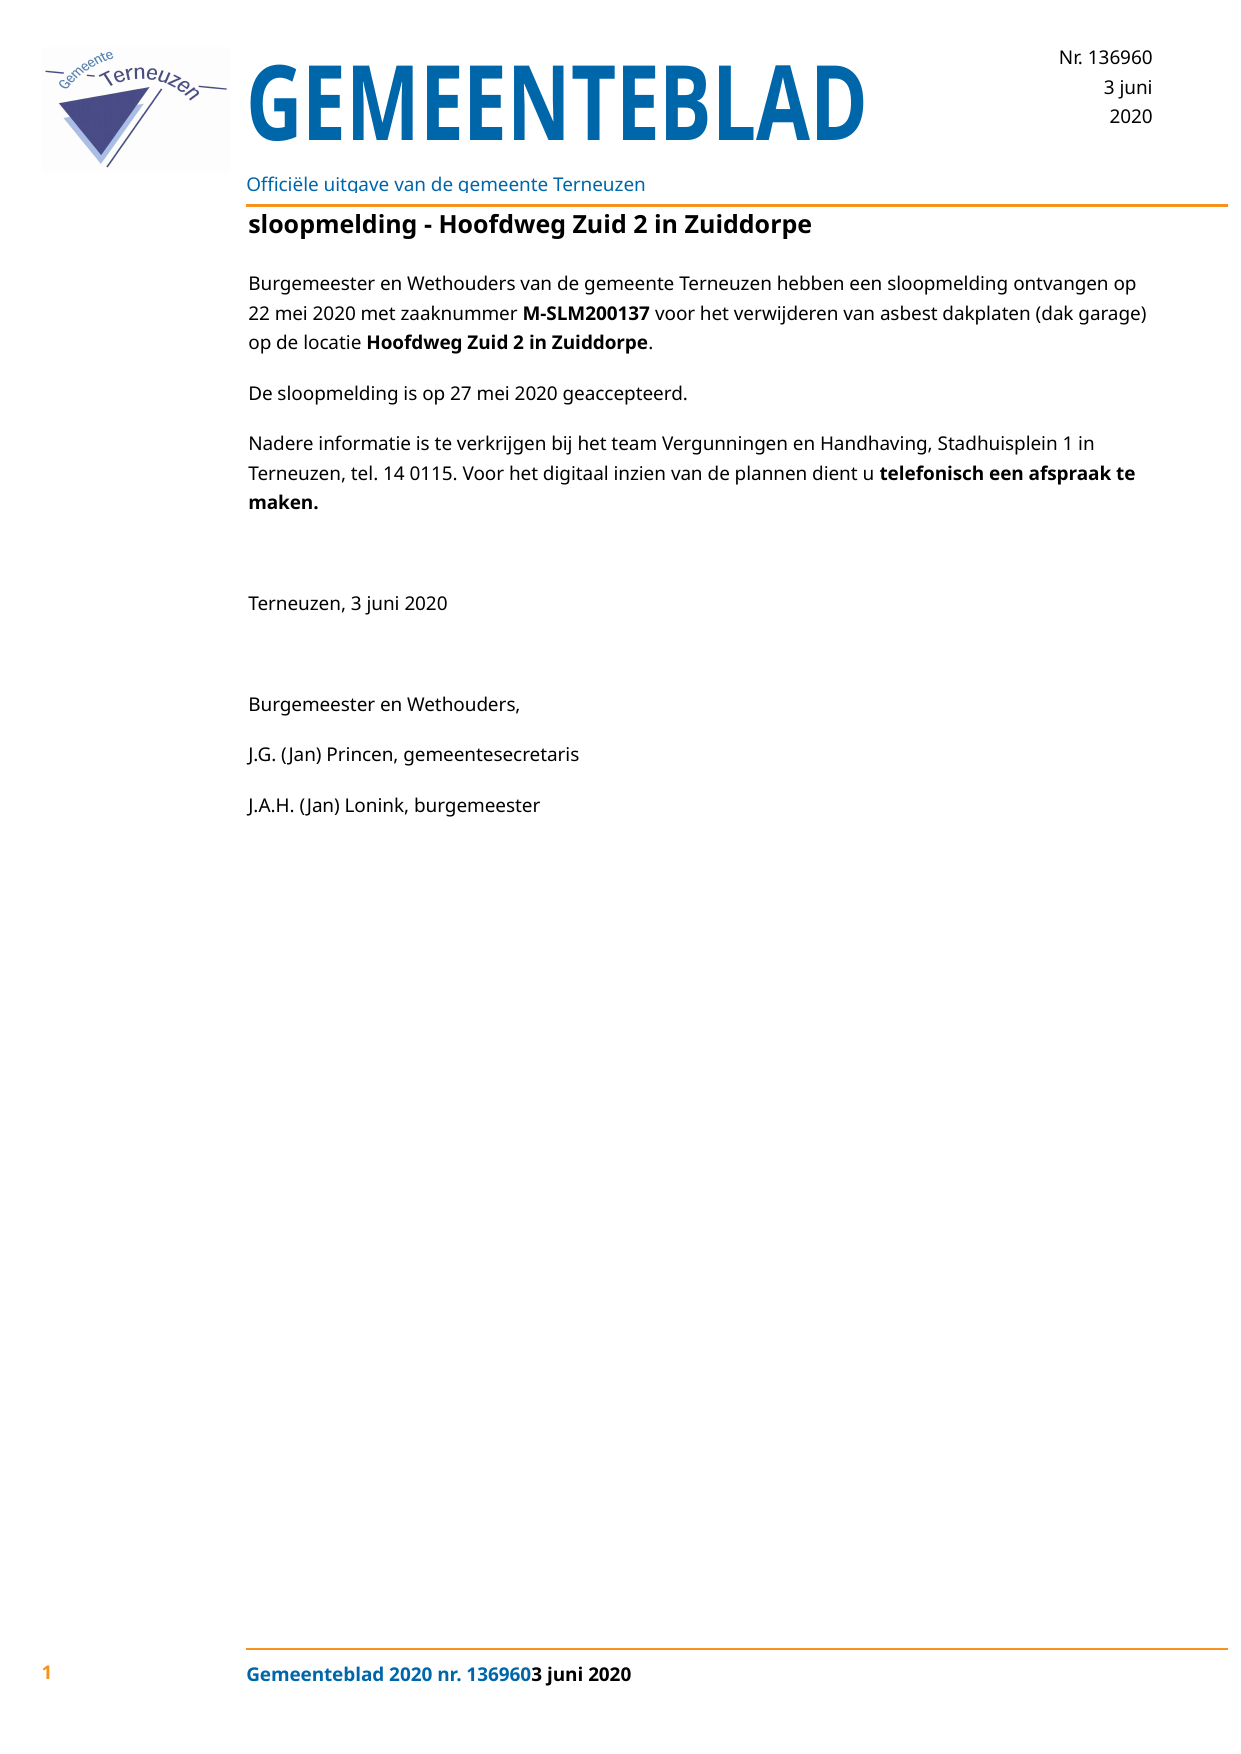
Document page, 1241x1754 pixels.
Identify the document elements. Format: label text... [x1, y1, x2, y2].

text J.A.H. (Jan) Lonink, burgemeester [248, 792, 1152, 818]
text De sloopmelding is op 27 mei 2020 geaccepteerd. [248, 380, 1152, 406]
text Burgemeester en Wethouders van de gemeente Terneuzen hebben een sloopmelding ontvangen op 22 mei 2020 met zaaknummer M-SLM200137 voor het verwijderen van asbest dakplaten (dak garage) op de locatie Hoofdweg Zuid 2 in Zuiddorpe. [248, 270, 1152, 355]
text sloopmelding - Hoofdweg Zuid 2 in Zuiddorpe [248, 207, 1152, 241]
text Nadere informatie is te verkrijgen bij het team Vergunningen en Handhaving, Stadhuisplein 1 in Terneuzen, tel. 14 0115. Voor het digitaal inzien van de plannen dient u telefonisch een afspraak te maken. [248, 430, 1152, 515]
picture [41, 47, 231, 172]
text Burgemeester en Wethouders, [248, 691, 1152, 717]
text J.G. (Jan) Princen, gemeentesecretaris [248, 742, 1152, 767]
text Terneuzen, 3 juni 2020 [248, 590, 1152, 616]
